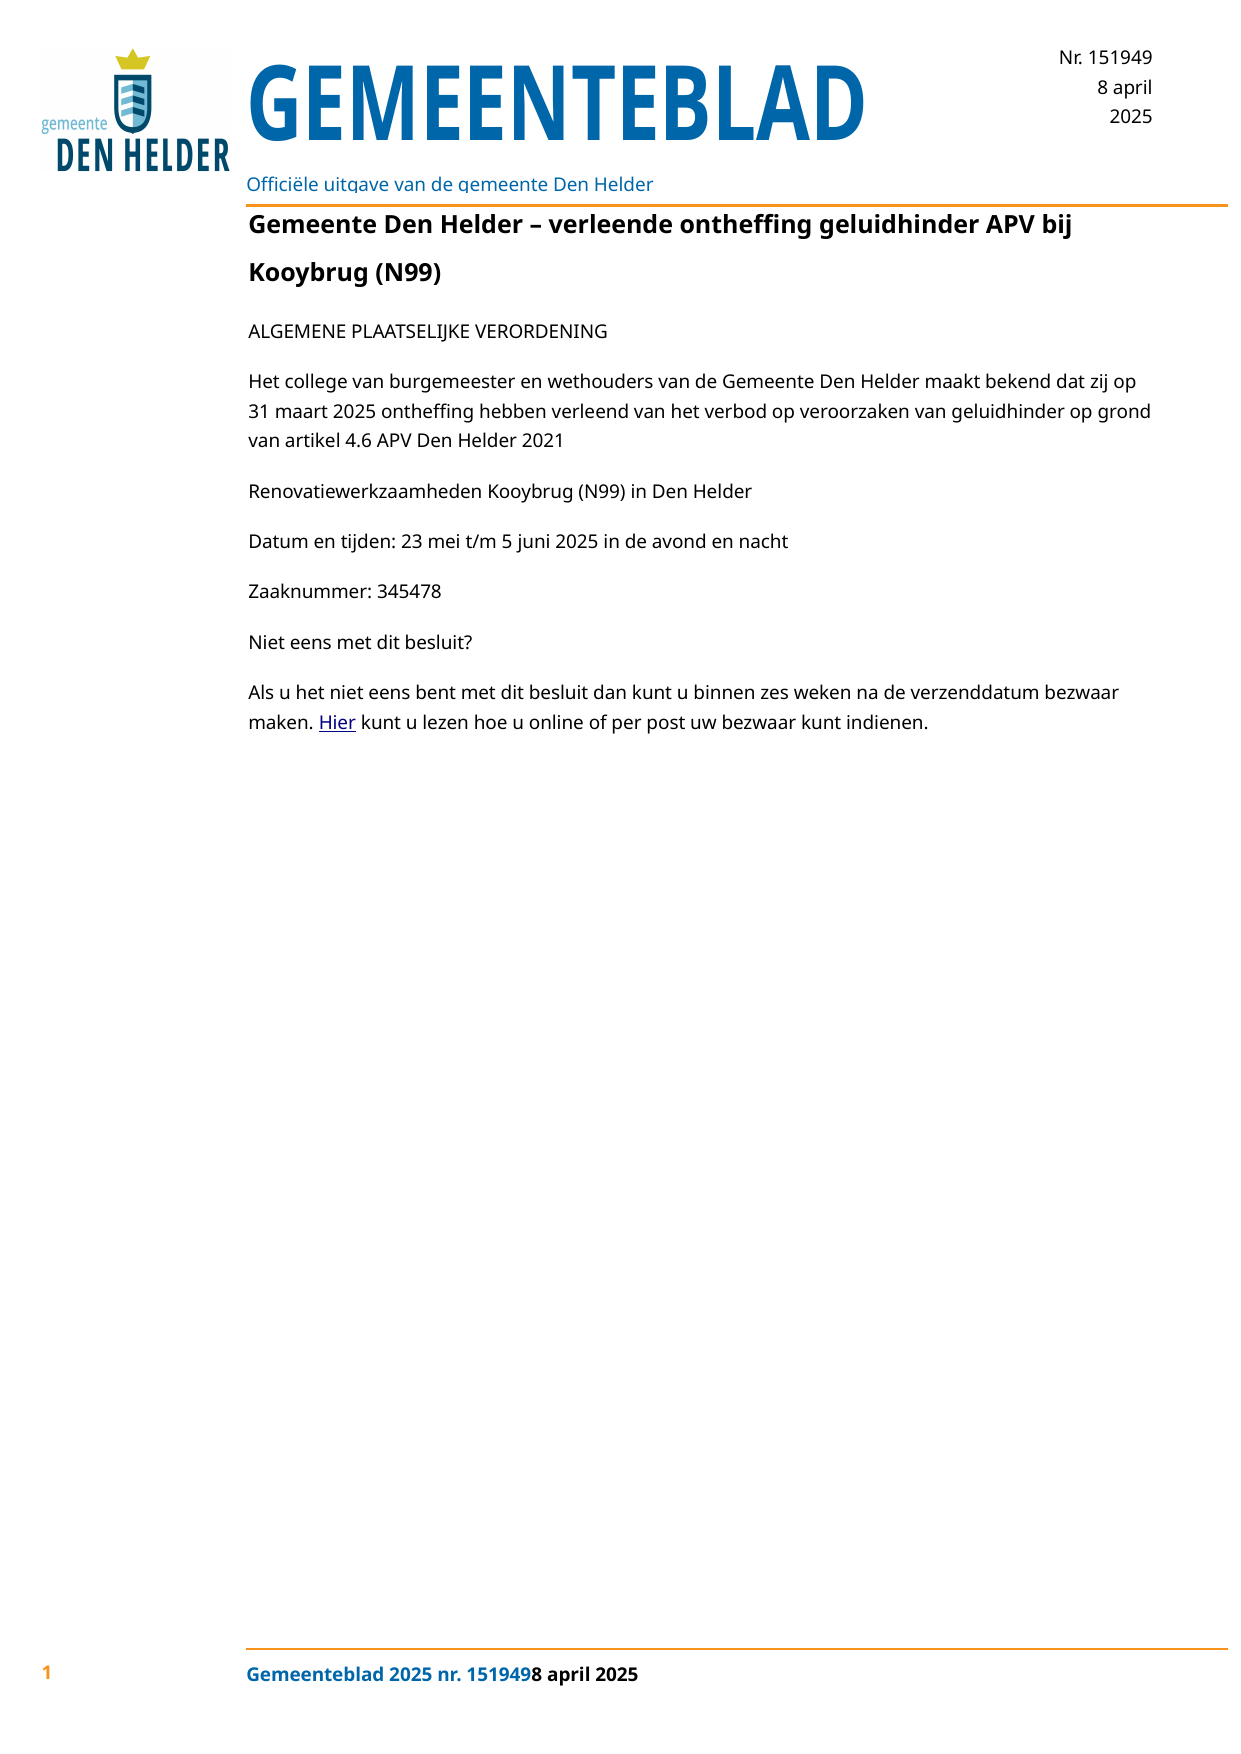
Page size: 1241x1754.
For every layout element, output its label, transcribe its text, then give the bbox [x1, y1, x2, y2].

picture [130, 157, 135, 172]
text Datum en tijden: 23 mei t/m 5 juni 2025 in de avond en nacht [248, 528, 1152, 554]
text Renovatiewerkzaamheden Kooybrug (N99) in Den Helder [248, 478, 1152, 504]
picture [100, 154, 106, 172]
picture [220, 160, 224, 172]
picture [63, 144, 68, 165]
text Als u het niet eens bent met dit besluit dan kunt u binnen zes weken na de verzenddatum bezwaar maken. Hier kunt u lezen hoe u online of per post uw bezwaar kunt indienen. [248, 679, 1152, 735]
picture [41, 47, 231, 172]
text Het college van burgemeester en wethouders van de Gemeente Den Helder maakt bekend dat zij op 31 maart 2025 ontheffing hebben verleend van het verbod op veroorzaken van geluidhinder op grond van artikel 4.6 APV Den Helder 2021 [248, 368, 1152, 453]
picture [182, 144, 187, 165]
text ALGEMENE PLAATSELIJKE VERORDENING [248, 318, 1152, 344]
text Zaaknummer: 345478 [248, 579, 1152, 604]
text Gemeente Den Helder – verleende ontheffing geluidhinder APV bij Kooybrug (N99) [248, 207, 1152, 288]
text Niet eens met dit besluit? [248, 629, 1152, 655]
